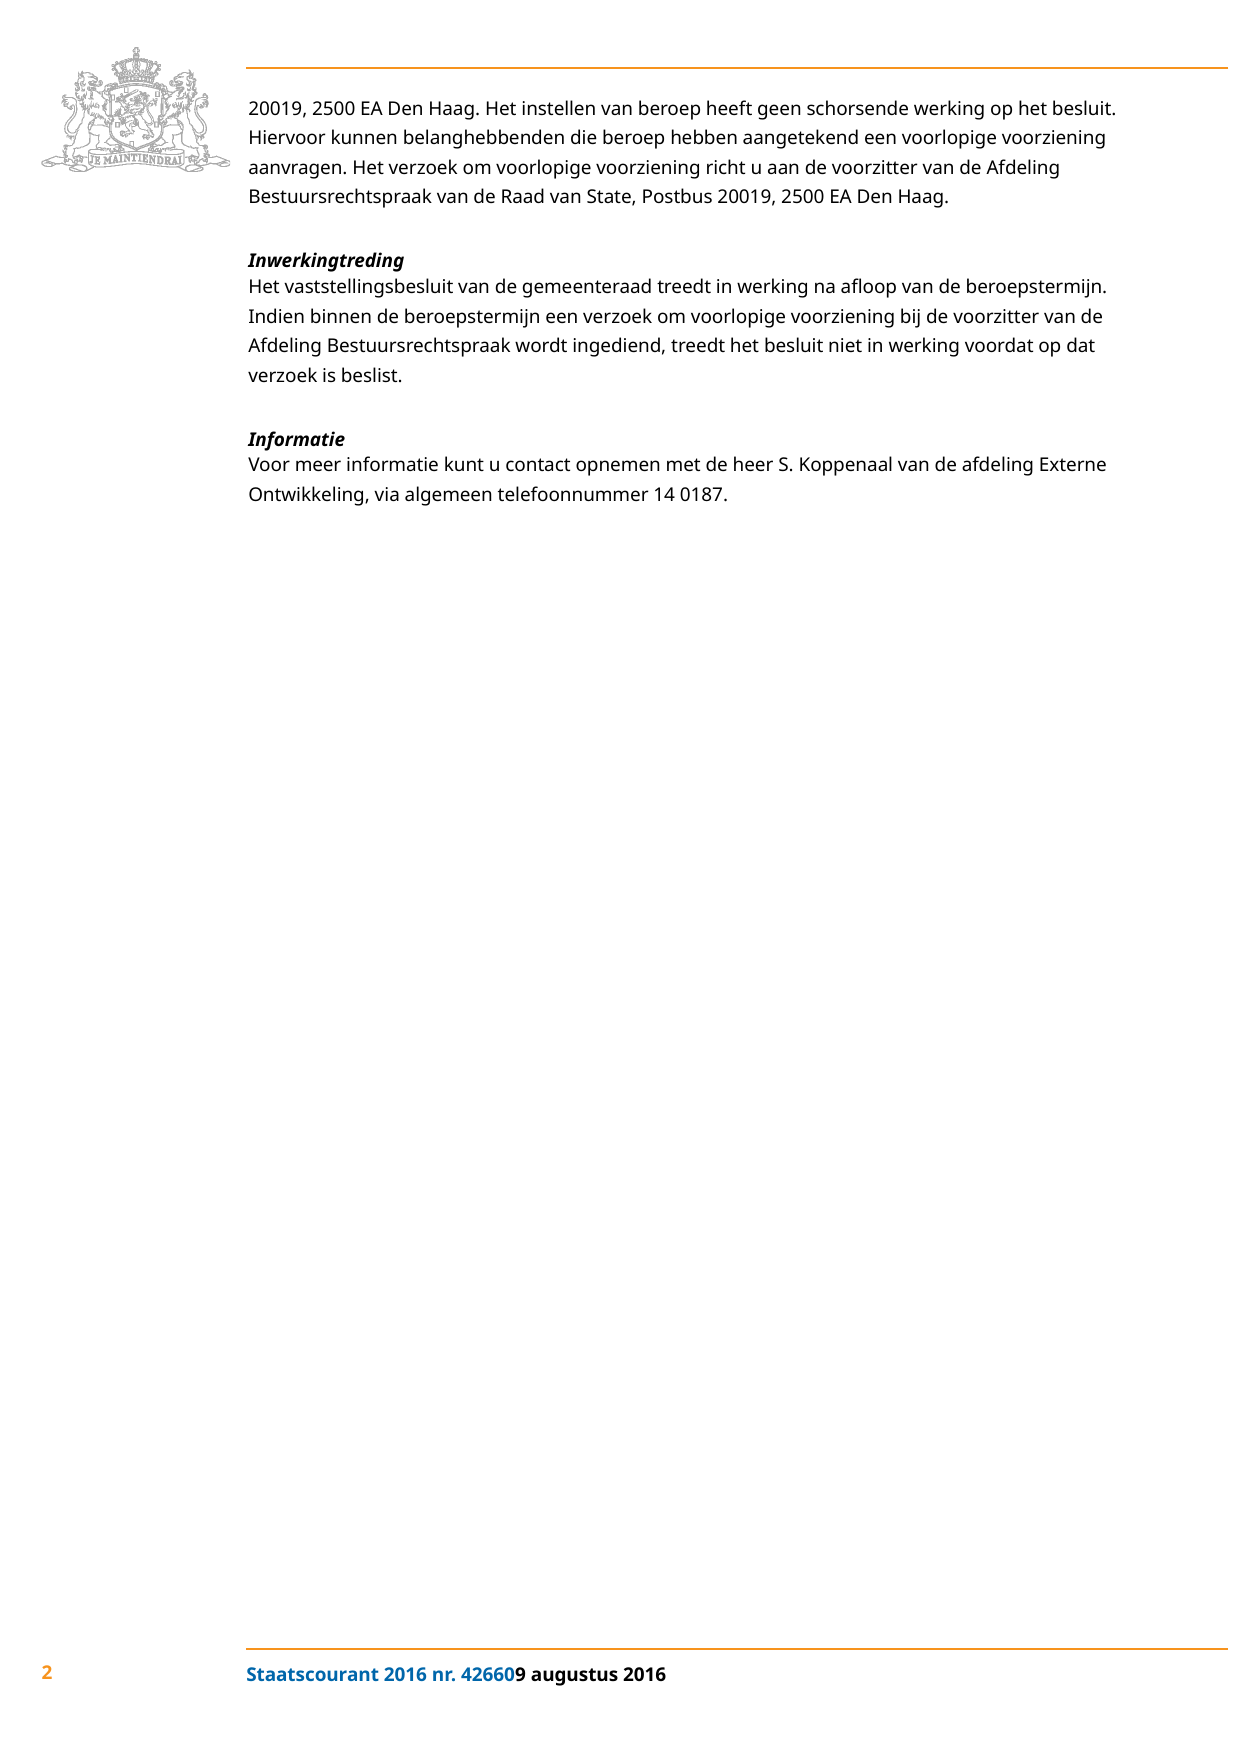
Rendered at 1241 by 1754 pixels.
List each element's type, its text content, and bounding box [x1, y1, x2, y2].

text Het vaststellingsbesluit van de gemeenteraad treedt in werking na afloop van de beroepstermijn. Indien binnen de beroepstermijn een verzoek om voorlopige voorziening bij de voorzitter van de Afdeling Bestuursrechtspraak wordt ingediend, treedt het besluit niet in werking voordat op dat verzoek is beslist. [248, 273, 1152, 388]
text Voor meer informatie kunt u contact opnemen met de heer S. Koppenaal van de afdeling Externe Ontwikkeling, via algemeen telefoonnummer 14 0187. [248, 452, 1152, 507]
text Inwerkingtreding [248, 247, 1152, 273]
text 20019, 2500 EA Den Haag. Het instellen van beroep heeft geen schorsende werking op het besluit. Hiervoor kunnen belanghebbenden die beroep hebben aangetekend een voorlopige voorziening aanvragen. Het verzoek om voorlopige voorziening richt u aan de voorzitter van de Afdeling Bestuursrechtspraak van de Raad van State, Postbus 20019, 2500 EA Den Haag. [248, 95, 1152, 209]
text Informatie [248, 426, 1152, 452]
picture [41, 47, 231, 172]
